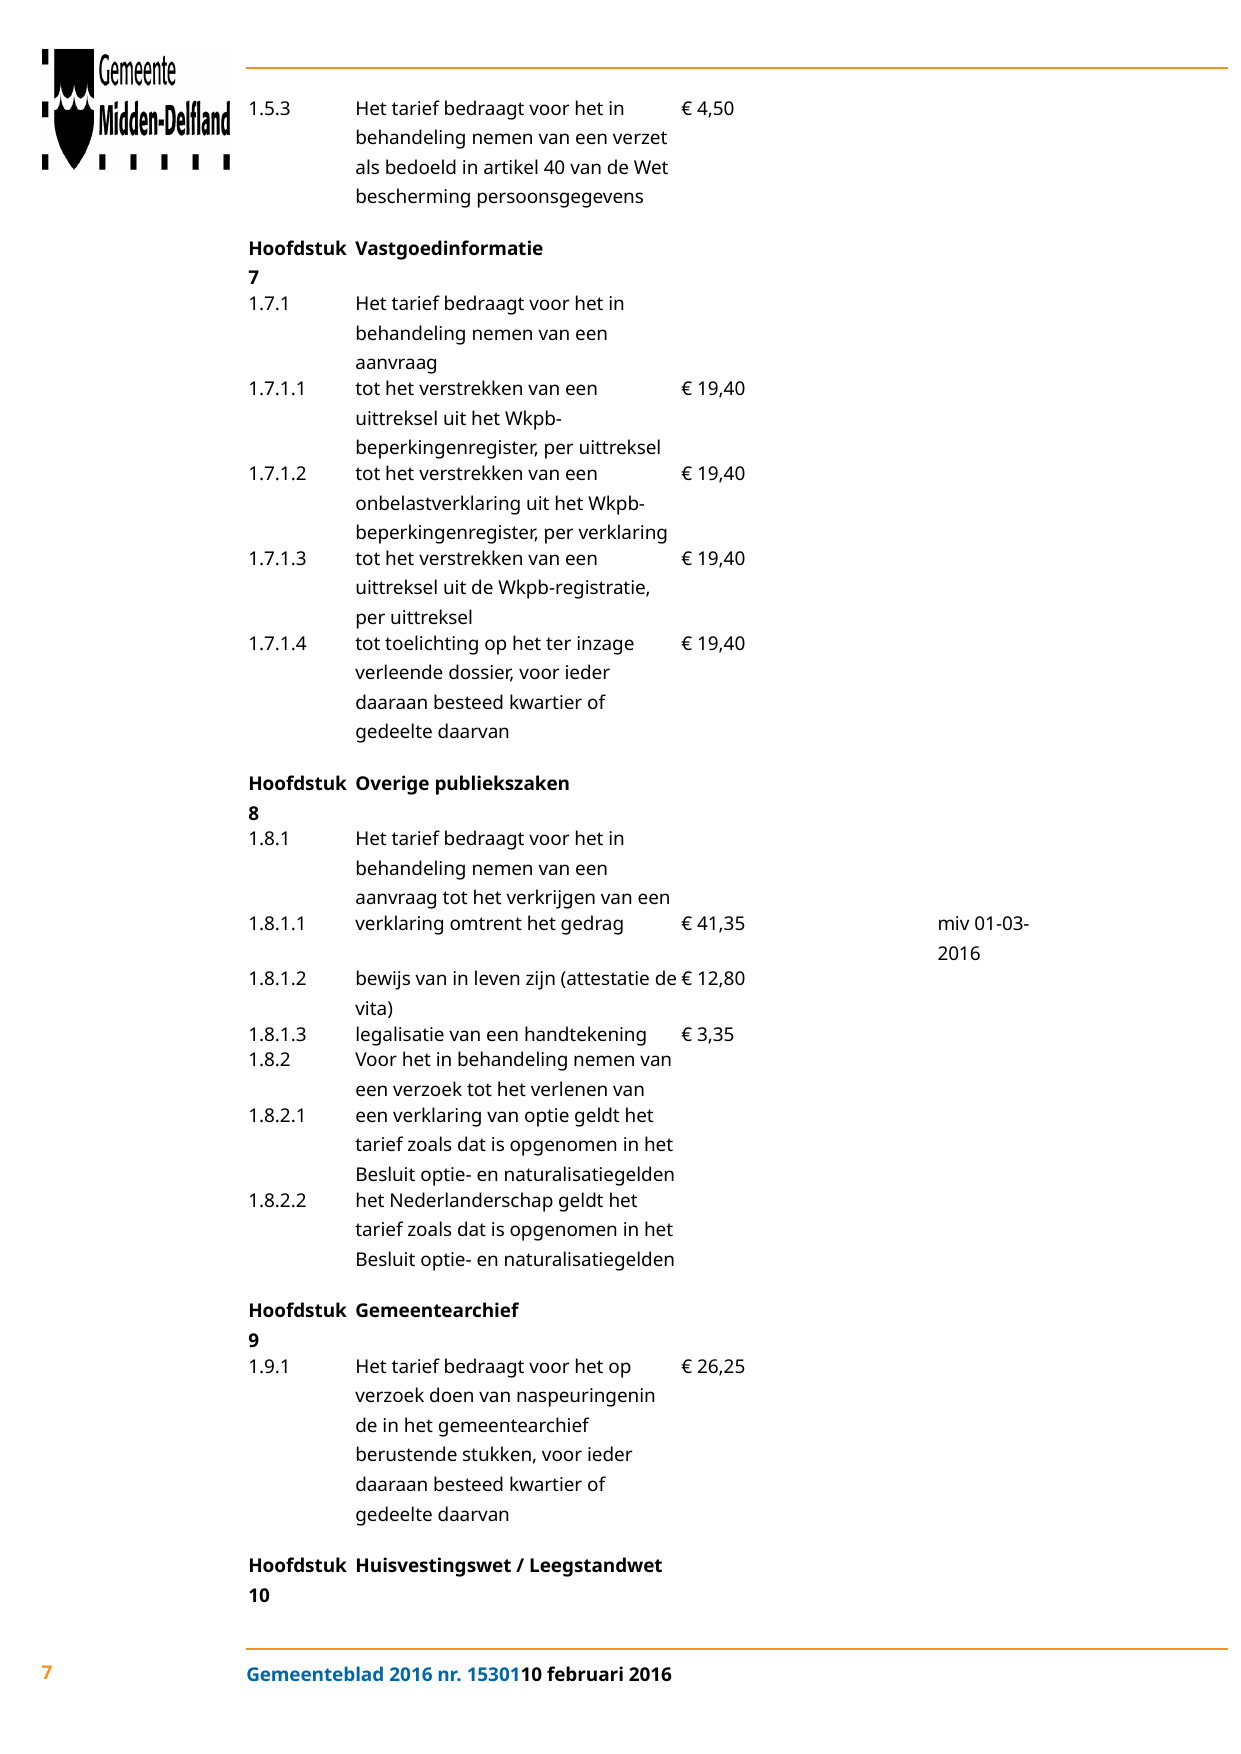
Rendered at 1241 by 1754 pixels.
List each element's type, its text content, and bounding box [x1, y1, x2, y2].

table_cell miv 01-03-2016 [937, 910, 1044, 966]
table_cell [937, 1552, 1044, 1607]
table_cell 1.8.1.1 [248, 910, 355, 966]
table_cell [681, 1526, 937, 1552]
table_cell 1.7.1 [248, 290, 355, 375]
table_cell [681, 290, 937, 375]
table_cell Hoofdstuk 8 [248, 770, 355, 825]
table_cell [681, 235, 937, 290]
table_cell Hoofdstuk 10 [248, 1552, 355, 1607]
table_cell [355, 1526, 681, 1552]
table_cell [937, 375, 1044, 460]
table_cell 1.5.3 [248, 95, 355, 209]
table_cell een verklaring van optie geldt het tarief zoals dat is opgenomen in het Besluit optie- en naturalisatiegelden [355, 1102, 681, 1187]
table_cell [937, 1021, 1044, 1047]
table_cell [937, 1187, 1044, 1272]
table_cell Hoofdstuk 7 [248, 235, 355, 290]
table_cell tot het verstrekken van een uittreksel uit de Wkpb-registratie, per uittreksel [355, 545, 681, 630]
table_cell Hoofdstuk 9 [248, 1298, 355, 1353]
table_cell € 26,25 [681, 1353, 937, 1526]
table_cell € 12,80 [681, 966, 937, 1021]
table_cell 1.7.1.4 [248, 630, 355, 744]
table_cell tot toelichting op het ter inzage verleende dossier, voor ieder daaraan besteed kwartier of gedeelte daarvan [355, 630, 681, 744]
table_cell 1.7.1.3 [248, 545, 355, 630]
table_cell [937, 209, 1044, 235]
table_cell [937, 1102, 1044, 1187]
table_cell Het tarief bedraagt voor het in behandeling nemen van een verzet als bedoeld in artikel 40 van de Wet bescherming persoonsgegevens [355, 95, 681, 209]
table_cell [248, 1526, 355, 1552]
table_cell 1.8.1.3 [248, 1021, 355, 1047]
table_cell [937, 1526, 1044, 1552]
table_cell [937, 1353, 1044, 1526]
table_cell € 4,50 [681, 95, 937, 209]
table_cell [681, 825, 937, 910]
table_cell [937, 1298, 1044, 1353]
table_cell [681, 1272, 937, 1297]
table_cell [937, 744, 1044, 770]
table_cell [937, 630, 1044, 744]
table_cell verklaring omtrent het gedrag [355, 910, 681, 966]
table_cell 1.7.1.2 [248, 460, 355, 545]
table_cell Het tarief bedraagt voor het in behandeling nemen van een aanvraag tot het verkrijgen van een [355, 825, 681, 910]
table_cell Huisvestingswet / Leegstandwet [355, 1552, 681, 1607]
table_cell [248, 744, 355, 770]
table_cell [937, 1272, 1044, 1297]
table_cell Gemeentearchief [355, 1298, 681, 1353]
table_cell 1.8.1.2 [248, 966, 355, 1021]
table_cell € 41,35 [681, 910, 937, 966]
table_cell Het tarief bedraagt voor het in behandeling nemen van een aanvraag [355, 290, 681, 375]
table_cell [248, 1272, 355, 1297]
table_cell [681, 770, 937, 825]
table_cell € 3,35 [681, 1021, 937, 1047]
table_cell [248, 209, 355, 235]
table_cell [937, 770, 1044, 825]
picture [41, 47, 231, 172]
table_cell Vastgoedinformatie [355, 235, 681, 290]
table_cell tot het verstrekken van een onbelastverklaring uit het Wkpb-beperkingenregister, per verklaring [355, 460, 681, 545]
table_cell 1.9.1 [248, 1353, 355, 1526]
table_cell € 19,40 [681, 460, 937, 545]
table_cell [937, 825, 1044, 910]
table_cell Het tarief bedraagt voor het op verzoek doen van naspeuringenin de in het gemeentearchief berustende stukken, voor ieder daaraan besteed kwartier of gedeelte daarvan [355, 1353, 681, 1526]
table_cell [681, 209, 937, 235]
table_cell [681, 1552, 937, 1607]
table_cell legalisatie van een handtekening [355, 1021, 681, 1047]
table_cell [937, 290, 1044, 375]
table_cell 1.7.1.1 [248, 375, 355, 460]
table_cell [937, 235, 1044, 290]
table_cell [681, 1298, 937, 1353]
table_cell [937, 460, 1044, 545]
table_cell Overige publiekszaken [355, 770, 681, 825]
table_cell [681, 1047, 937, 1102]
table_cell € 19,40 [681, 375, 937, 460]
table_cell [937, 545, 1044, 630]
table_cell 1.8.1 [248, 825, 355, 910]
table_cell [937, 966, 1044, 1021]
table_cell [681, 1187, 937, 1272]
table_cell € 19,40 [681, 630, 937, 744]
table_cell tot het verstrekken van een uittreksel uit het Wkpb-beperkingenregister, per uittreksel [355, 375, 681, 460]
table_cell [355, 1272, 681, 1297]
table_cell bewijs van in leven zijn (attestatie de vita) [355, 966, 681, 1021]
table_cell 1.8.2 [248, 1047, 355, 1102]
table_cell 1.8.2.1 [248, 1102, 355, 1187]
table_cell € 19,40 [681, 545, 937, 630]
table_cell [937, 1047, 1044, 1102]
table_cell Voor het in behandeling nemen van een verzoek tot het verlenen van [355, 1047, 681, 1102]
table_cell 1.8.2.2 [248, 1187, 355, 1272]
table_cell het Nederlanderschap geldt het tarief zoals dat is opgenomen in het Besluit optie- en naturalisatiegelden [355, 1187, 681, 1272]
table_cell [937, 95, 1044, 209]
table_cell [355, 209, 681, 235]
table_cell [681, 1102, 937, 1187]
table_cell [355, 744, 681, 770]
table_cell [681, 744, 937, 770]
